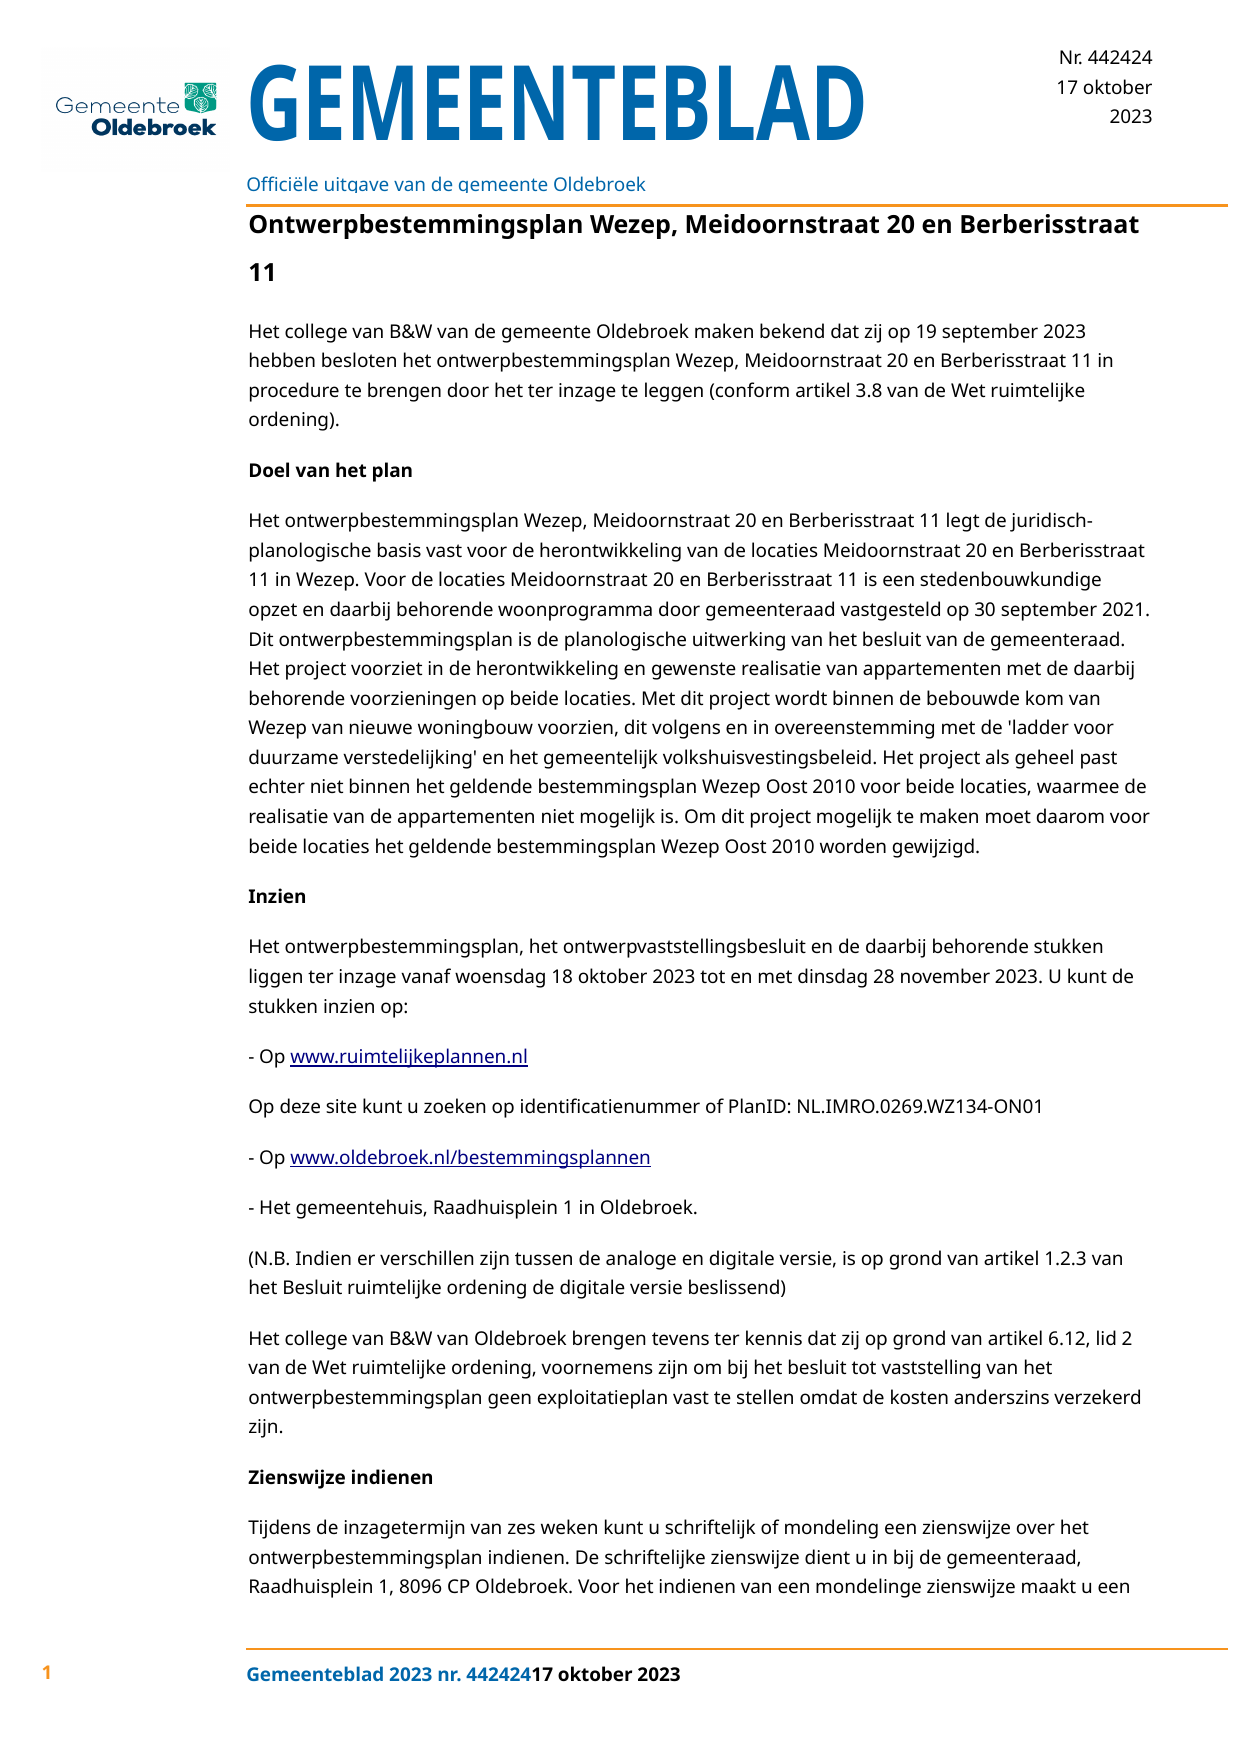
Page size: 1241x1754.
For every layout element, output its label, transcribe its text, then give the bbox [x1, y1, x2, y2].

picture [41, 47, 231, 172]
text Inzien [248, 883, 1152, 909]
text Het ontwerpbestemmingsplan Wezep, Meidoornstraat 20 en Berberisstraat 11 legt de juridisch-planologische basis vast voor de herontwikkeling van de locaties Meidoornstraat 20 en Berberisstraat 11 in Wezep. Voor de locaties Meidoornstraat 20 en Berberisstraat 11 is een stedenbouwkundige opzet en daarbij behorende woonprogramma door gemeenteraad vastgesteld op 30 september 2021. Dit ontwerpbestemmingsplan is de planologische uitwerking van het besluit van de gemeenteraad. Het project voorziet in de herontwikkeling en gewenste realisatie van appartementen met de daarbij behorende voorzieningen op beide locaties. Met dit project wordt binnen de bebouwde kom van Wezep van nieuwe woningbouw voorzien, dit volgens en in overeenstemming met de 'ladder voor duurzame verstedelijking' en het gemeentelijk volkshuisvestingsbeleid. Het project als geheel past echter niet binnen het geldende bestemmingsplan Wezep Oost 2010 voor beide locaties, waarmee de realisatie van de appartementen niet mogelijk is. Om dit project mogelijk te maken moet daarom voor beide locaties het geldende bestemmingsplan Wezep Oost 2010 worden gewijzigd. [248, 507, 1152, 859]
text (N.B. Indien er verschillen zijn tussen de analoge en digitale versie, is op grond van artikel 1.2.3 van het Besluit ruimtelijke ordening de digitale versie beslissend) [248, 1245, 1152, 1300]
text - Het gemeentehuis, Raadhuisplein 1 in Oldebroek. [248, 1194, 1152, 1220]
text Het ontwerpbestemmingsplan, het ontwerpvaststellingsbesluit en de daarbij behorende stukken liggen ter inzage vanaf woensdag 18 oktober 2023 tot en met dinsdag 28 november 2023. U kunt de stukken inzien op: [248, 934, 1152, 1019]
text - Op www.oldebroek.nl/bestemmingsplannen [248, 1144, 1152, 1170]
text Tijdens de inzagetermijn van zes weken kunt u schriftelijk of mondeling een zienswijze over het ontwerpbestemmingsplan indienen. De schriftelijke zienswijze dient u in bij de gemeenteraad, Raadhuisplein 1, 8096 CP Oldebroek. Voor het indienen van een mondelinge zienswijze maakt u een [248, 1514, 1152, 1599]
text Zienswijze indienen [248, 1464, 1152, 1490]
text Het college van B&W van de gemeente Oldebroek maken bekend dat zij op 19 september 2023 hebben besloten het ontwerpbestemmingsplan Wezep, Meidoornstraat 20 en Berberisstraat 11 in procedure te brengen door het ter inzage te leggen (conform artikel 3.8 van de Wet ruimtelijke ordening). [248, 318, 1152, 432]
text Het college van B&W van Oldebroek brengen tevens ter kennis dat zij op grond van artikel 6.12, lid 2 van de Wet ruimtelijke ordening, voornemens zijn om bij het besluit tot vaststelling van het ontwerpbestemmingsplan geen exploitatieplan vast te stellen omdat de kosten anderszins verzekerd zijn. [248, 1325, 1152, 1439]
text Op deze site kunt u zoeken op identificatienummer of PlanID: NL.IMRO.0269.WZ134-ON01 [248, 1094, 1152, 1119]
text Ontwerpbestemmingsplan Wezep, Meidoornstraat 20 en Berberisstraat 11 [248, 207, 1152, 288]
text - Op www.ruimtelijkeplannen.nl [248, 1043, 1152, 1069]
text Doel van het plan [248, 457, 1152, 483]
